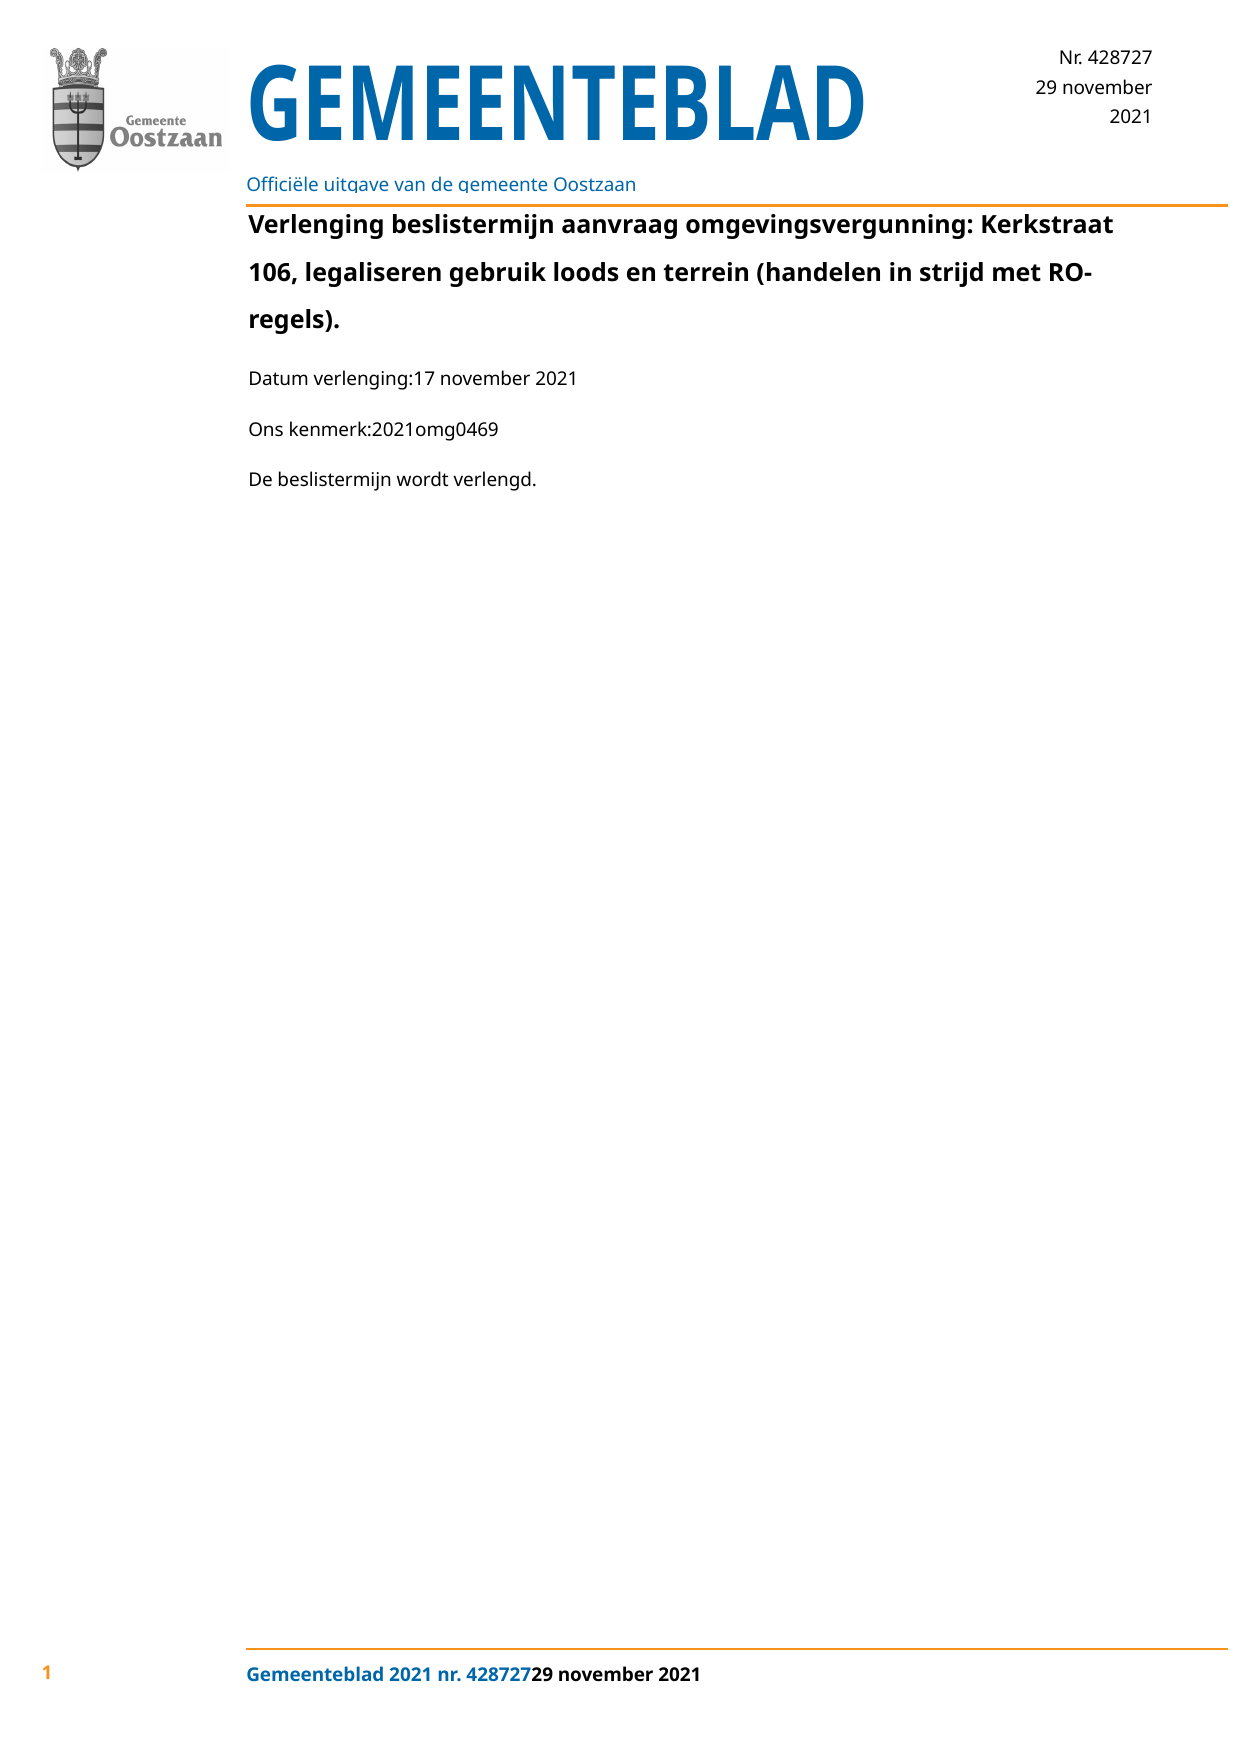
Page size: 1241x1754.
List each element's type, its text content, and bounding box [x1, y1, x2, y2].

text De beslistermijn wordt verlengd. [248, 466, 1152, 492]
text Verlenging beslistermijn aanvraag omgevingsvergunning: Kerkstraat 106, legaliseren gebruik loods en terrein (handelen in strijd met RO-regels). [248, 207, 1152, 336]
text Datum verlenging:17 november 2021 [248, 366, 1152, 391]
picture [41, 47, 231, 172]
text Ons kenmerk:2021omg0469 [248, 416, 1152, 442]
